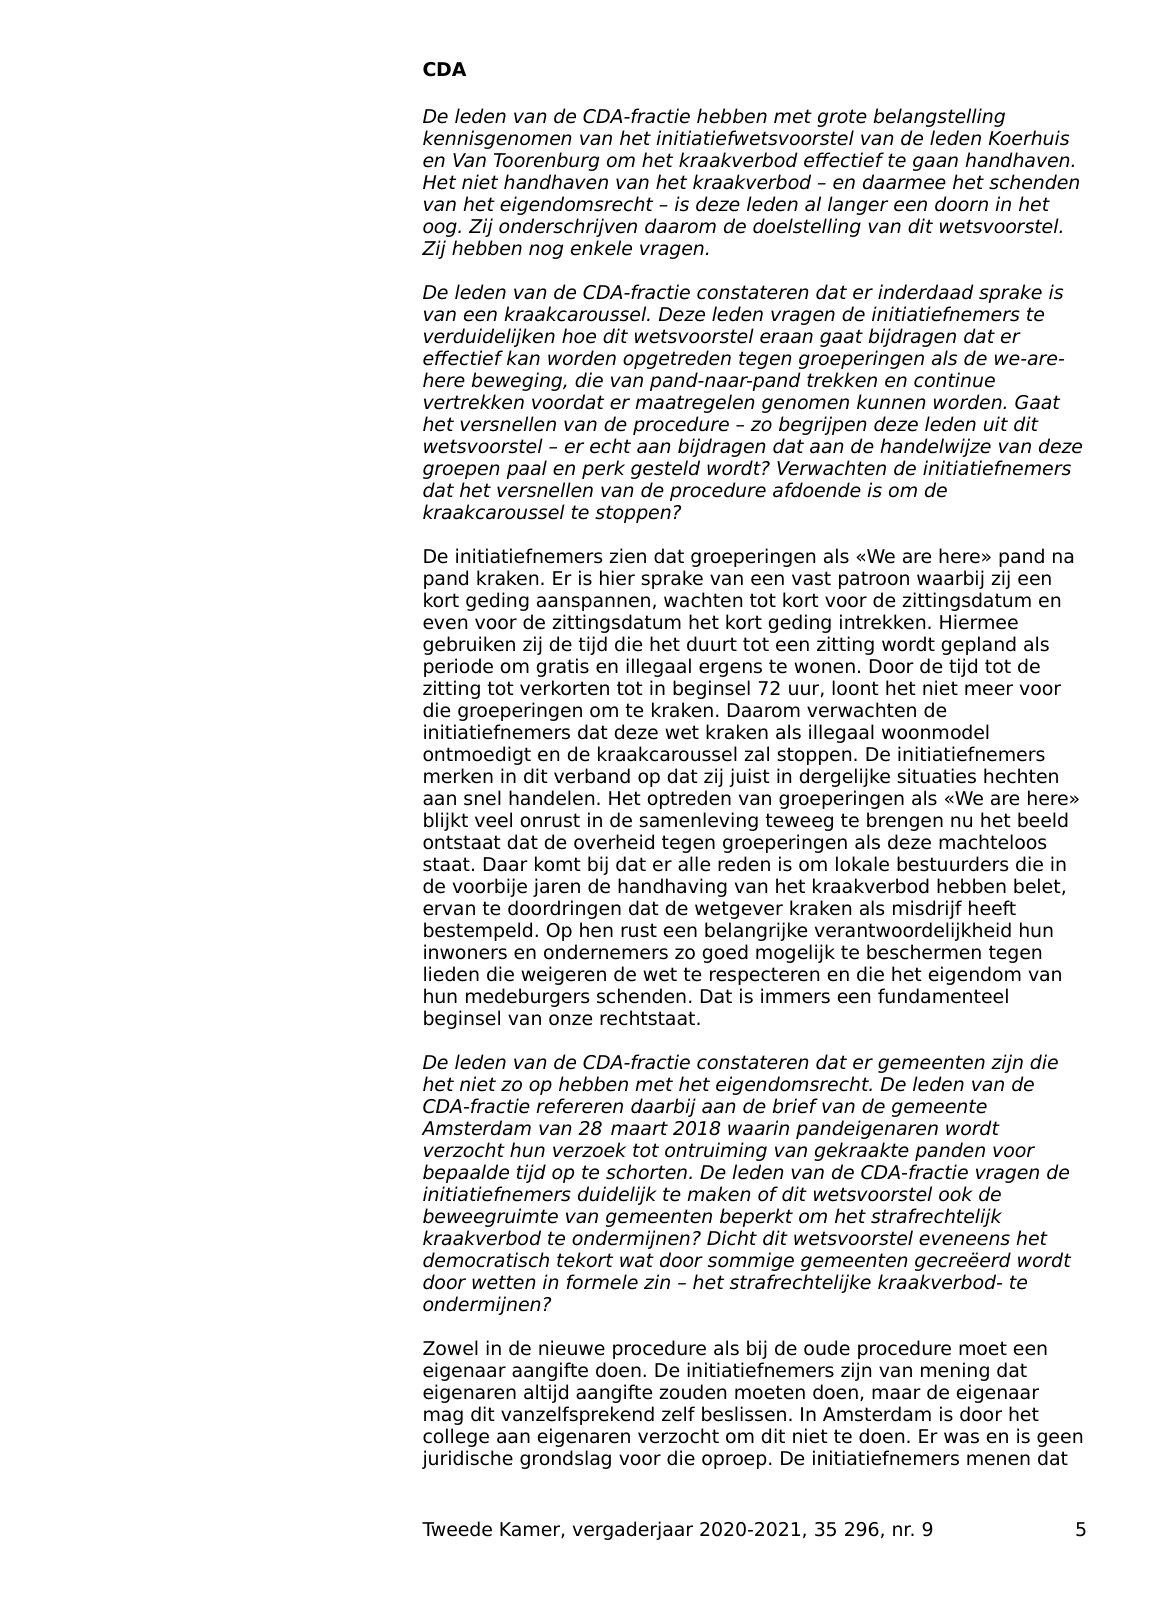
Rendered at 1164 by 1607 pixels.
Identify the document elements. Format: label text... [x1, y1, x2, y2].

text De leden van de CDA-fractie constateren dat er inderdaad sprake is van een kraakcaroussel. Deze leden vragen de initiatiefnemers te verduidelijken hoe dit wetsvoorstel eraan gaat bijdragen dat er effectief kan worden opgetreden tegen groeperingen als de we-are-here beweging, die van pand-naar-pand trekken en continue vertrekken voordat er maatregelen genomen kunnen worden. Gaat het versnellen van de procedure – zo begrijpen deze leden uit dit wetsvoorstel – er echt aan bijdragen dat aan de handelwijze van deze groepen paal en perk gesteld wordt? Verwachten de initiatiefnemers dat het versnellen van de procedure afdoende is om de kraakcaroussel te stoppen? [422, 282, 1087, 524]
subtitle CDA [422, 59, 1087, 81]
text Zowel in de nieuwe procedure als bij de oude procedure moet een eigenaar aangifte doen. De initiatiefnemers zijn van mening dat eigenaren altijd aangifte zouden moeten doen, maar de eigenaar mag dit vanzelfsprekend zelf beslissen. In Amsterdam is door het college aan eigenaren verzocht om dit niet te doen. Er was en is geen juridische grondslag voor die oproep. De initiatiefnemers menen dat [422, 1338, 1087, 1469]
text De leden van de CDA-fractie constateren dat er gemeenten zijn die het niet zo op hebben met het eigendomsrecht. De leden van de CDA-fractie refereren daarbij aan de brief van de gemeente Amsterdam van 28 maart 2018 waarin pandeigenaren wordt verzocht hun verzoek tot ontruiming van gekraakte panden voor bepaalde tijd op te schorten. De leden van de CDA-fractie vragen de initiatiefnemers duidelijk te maken of dit wetsvoorstel ook de beweegruimte van gemeenten beperkt om het strafrechtelijk kraakverbod te ondermijnen? Dicht dit wetsvoorstel eveneens het democratisch tekort wat door sommige gemeenten gecreëerd wordt door wetten in formele zin – het strafrechtelijke kraakverbod- te ondermijnen? [422, 1052, 1087, 1316]
text De initiatiefnemers zien dat groeperingen als «We are here» pand na pand kraken. Er is hier sprake van een vast patroon waarbij zij een kort geding aanspannen, wachten tot kort voor de zittingsdatum en even voor de zittingsdatum het kort geding intrekken. Hiermee gebruiken zij de tijd die het duurt tot een zitting wordt gepland als periode om gratis en illegaal ergens te wonen. Door de tijd tot de zitting tot verkorten tot in beginsel 72 uur, loont het niet meer voor die groeperingen om te kraken. Daarom verwachten de initiatiefnemers dat deze wet kraken als illegaal woonmodel ontmoedigt en de kraakcaroussel zal stoppen. De initiatiefnemers merken in dit verband op dat zij juist in dergelijke situaties hechten aan snel handelen. Het optreden van groeperingen als «We are here» blijkt veel onrust in de samenleving teweeg te brengen nu het beeld ontstaat dat de overheid tegen groeperingen als deze machteloos staat. Daar komt bij dat er alle reden is om lokale bestuurders die in de voorbije jaren de handhaving van het kraakverbod hebben belet, ervan te doordringen dat de wetgever kraken als misdrijf heeft bestempeld. Op hen rust een belangrijke verantwoordelijkheid hun inwoners en ondernemers zo goed mogelijk te beschermen tegen lieden die weigeren de wet te respecteren en die het eigendom van hun medeburgers schenden. Dat is immers een fundamenteel beginsel van onze rechtstaat. [422, 546, 1087, 1029]
text De leden van de CDA-fractie hebben met grote belangstelling kennisgenomen van het initiatiefwetsvoorstel van de leden Koerhuis en Van Toorenburg om het kraakverbod effectief te gaan handhaven. Het niet handhaven van het kraakverbod – en daarmee het schenden van het eigendomsrecht – is deze leden al langer een doorn in het oog. Zij onderschrijven daarom de doelstelling van dit wetsvoorstel. Zij hebben nog enkele vragen. [422, 106, 1087, 260]
